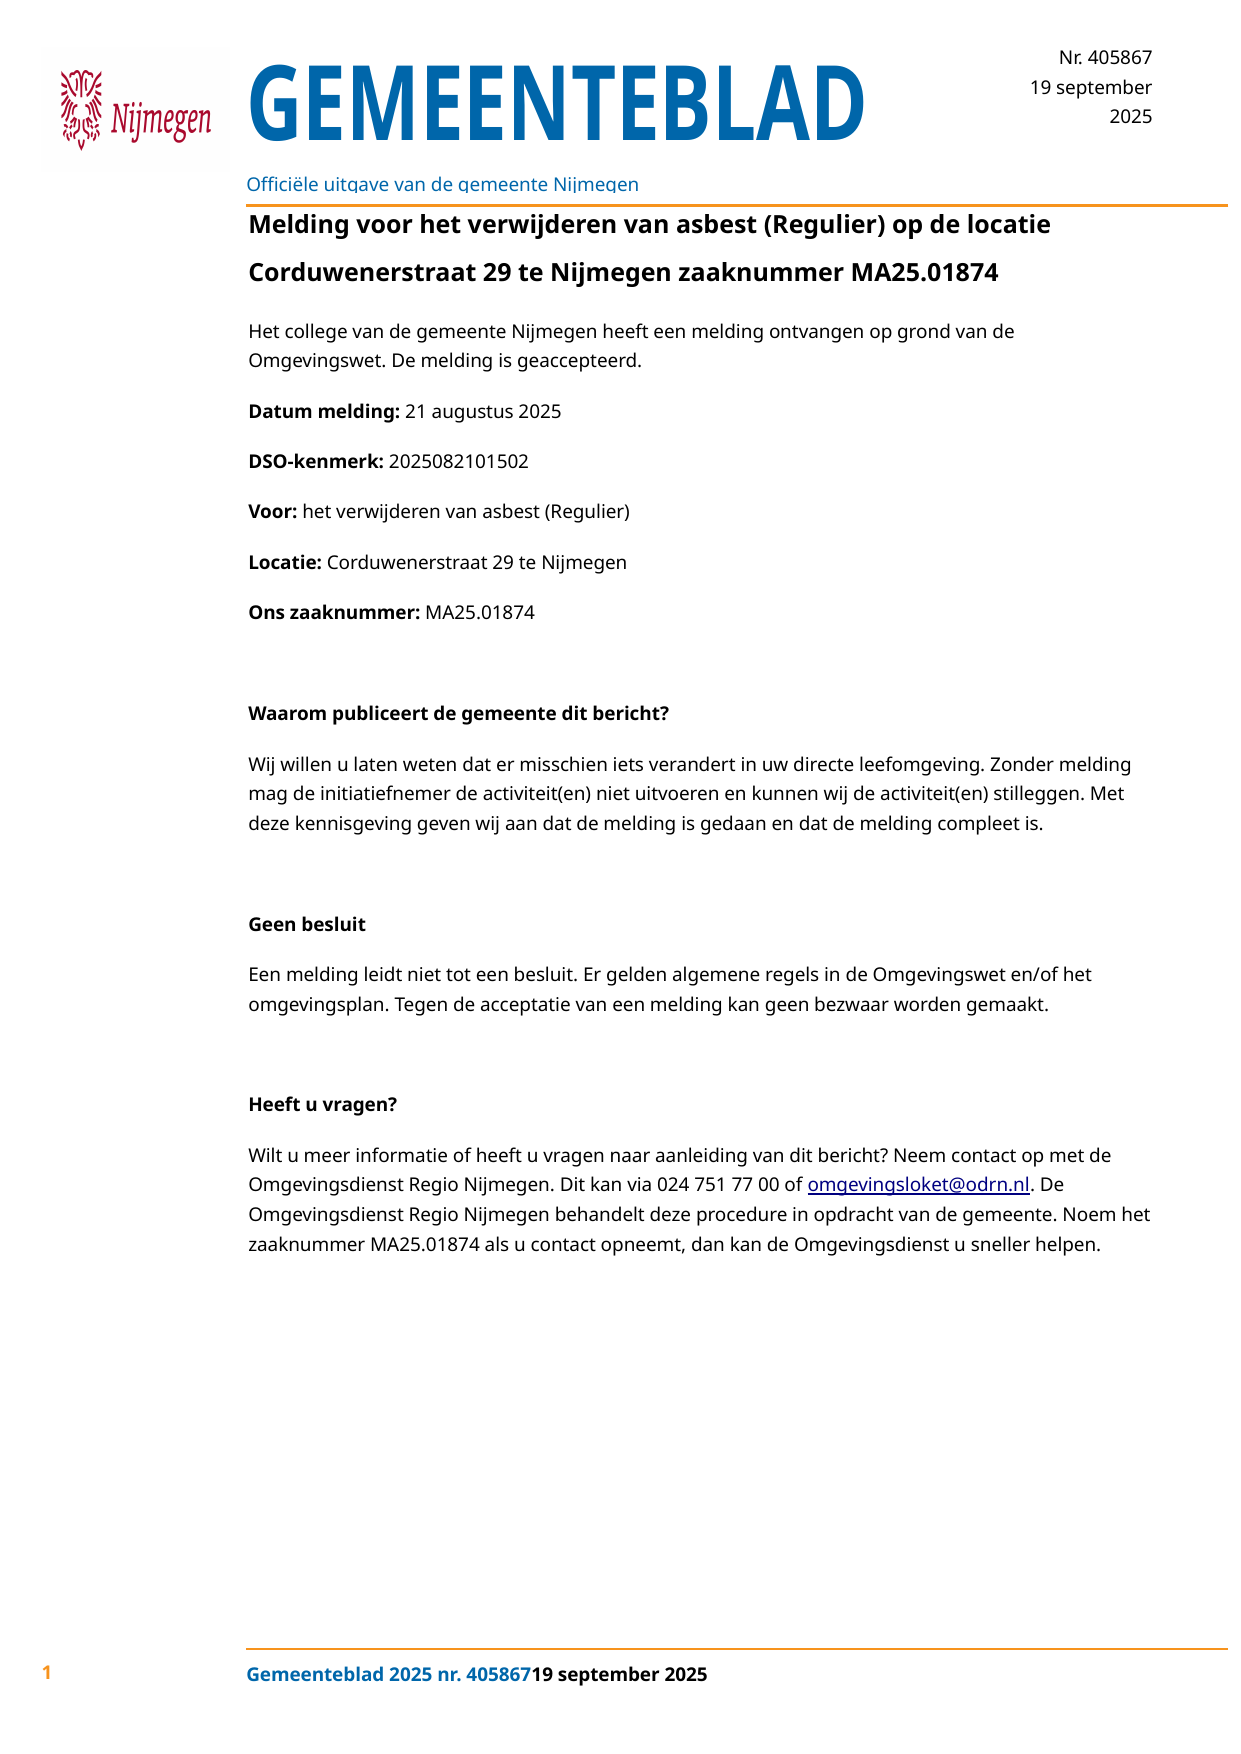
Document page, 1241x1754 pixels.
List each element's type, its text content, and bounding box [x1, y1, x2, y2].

text Voor: het verwijderen van asbest (Regulier) [248, 499, 1152, 524]
text Wij willen u laten weten dat er misschien iets verandert in uw directe leefomgeving. Zonder melding mag de initiatiefnemer de activiteit(en) niet uitvoeren en kunnen wij de activiteit(en) stilleggen. Met deze kennisgeving geven wij aan dat de melding is gedaan en dat de melding compleet is. [248, 751, 1152, 836]
text Waarom publiceert de gemeente dit bericht? [248, 700, 1152, 726]
text Ons zaaknummer: MA25.01874 [248, 599, 1152, 625]
text DSO-kenmerk: 2025082101502 [248, 448, 1152, 474]
text Het college van de gemeente Nijmegen heeft een melding ontvangen op grond van de Omgevingswet. De melding is geaccepteerd. [248, 318, 1152, 373]
text Geen besluit [248, 911, 1152, 937]
text Datum melding: 21 augustus 2025 [248, 398, 1152, 424]
text Heeft u vragen? [248, 1092, 1152, 1117]
picture [41, 47, 231, 172]
text Locatie: Corduwenerstraat 29 te Nijmegen [248, 549, 1152, 575]
text Een melding leidt niet tot een besluit. Er gelden algemene regels in de Omgevingswet en/of het omgevingsplan. Tegen de acceptatie van een melding kan geen bezwaar worden gemaakt. [248, 961, 1152, 1017]
text Melding voor het verwijderen van asbest (Regulier) op de locatie Corduwenerstraat 29 te Nijmegen zaaknummer MA25.01874 [248, 207, 1152, 288]
text Wilt u meer informatie of heeft u vragen naar aanleiding van dit bericht? Neem contact op met de Omgevingsdienst Regio Nijmegen. Dit kan via 024 751 77 00 of omgevingsloket@odrn.nl. De Omgevingsdienst Regio Nijmegen behandelt deze procedure in opdracht van de gemeente. Noem het zaaknummer MA25.01874 als u contact opneemt, dan kan de Omgevingsdienst u sneller helpen. [248, 1142, 1152, 1257]
